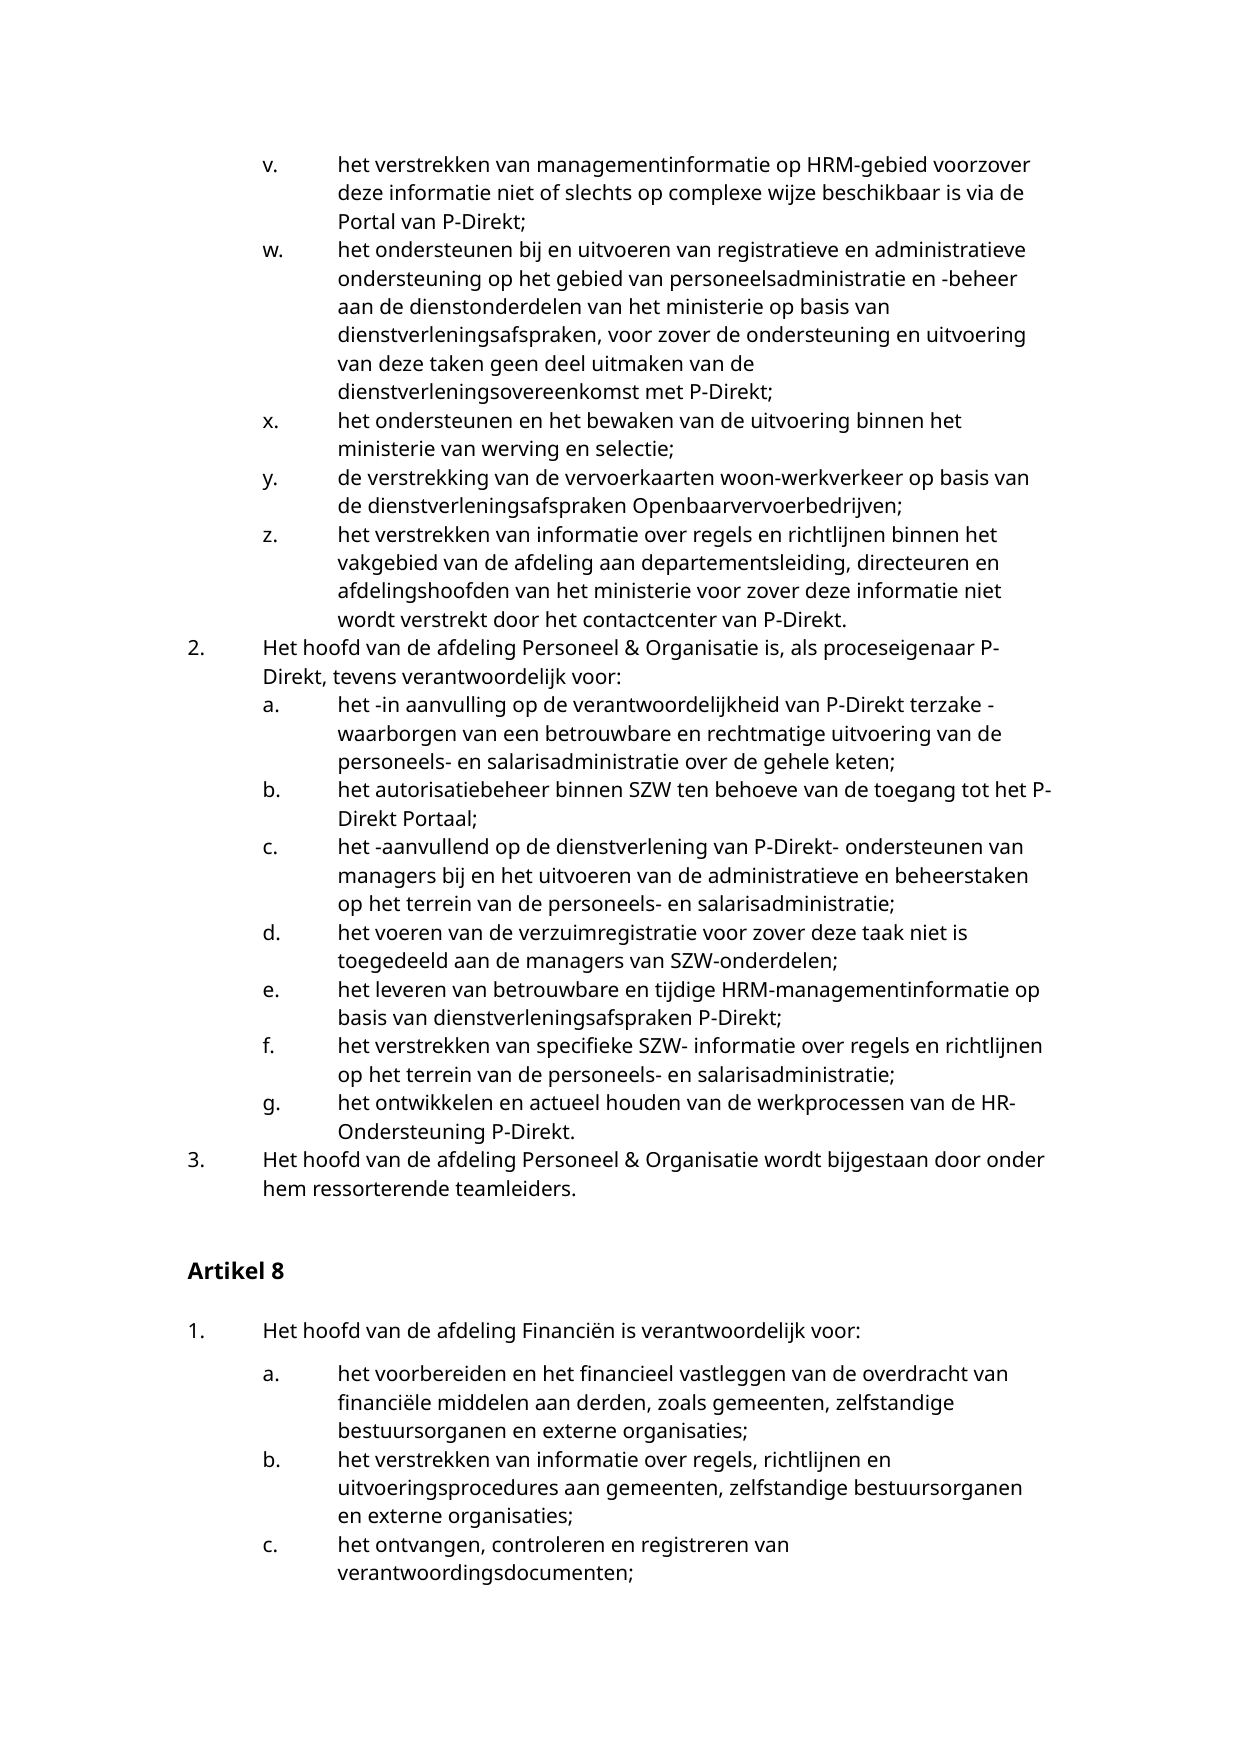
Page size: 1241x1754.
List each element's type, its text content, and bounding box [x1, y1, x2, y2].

list het ondersteunen bij en uitvoeren van registratieve en administratieve ondersteuning op het gebied van personeelsadministratie en -beheer aan de dienstonderdelen van het ministerie op basis van dienstverleningsafspraken, voor zover de ondersteuning en uitvoering van deze taken geen deel uitmaken van de dienstverleningsovereenkomst met P-Direkt; [262, 235, 1053, 406]
list het ontwikkelen en actueel houden van de werkprocessen van de HR-Ondersteuning P-Direkt. [262, 1088, 1053, 1145]
list het verstrekken van informatie over regels en richtlijnen binnen het vakgebied van de afdeling aan departementsleiding, directeuren en afdelingshoofden van het ministerie voor zover deze informatie niet wordt verstrekt door het contactcenter van P-Direkt. [262, 520, 1053, 633]
list Het hoofd van de afdeling Personeel & Organisatie is, als proceseigenaar P-Direkt, tevens verantwoordelijk voor: [187, 633, 1053, 690]
list het verstrekken van specifieke SZW- informatie over regels en richtlijnen op het terrein van de personeels- en salarisadministratie; [262, 1032, 1053, 1088]
list het verstrekken van managementinformatie op HRM-gebied voorzover deze informatie niet of slechts op complexe wijze beschikbaar is via de Portal van P-Direkt; [262, 150, 1053, 235]
list het ondersteunen en het bewaken van de uitvoering binnen het ministerie van werving en selectie; [262, 406, 1053, 463]
list de verstrekking van de vervoerkaarten woon-werkverkeer op basis van de dienstverleningsafspraken Openbaarvervoerbedrijven; [262, 463, 1053, 520]
list het ontvangen, controleren en registreren van verantwoordingsdocumenten; [262, 1530, 1053, 1587]
list het -in aanvulling op de verantwoordelijkheid van P-Direkt terzake - waarborgen van een betrouwbare en rechtmatige uitvoering van de personeels- en salarisadministratie over de gehele keten; [262, 690, 1053, 776]
list Het hoofd van de afdeling Personeel & Organisatie wordt bijgestaan door onder hem ressorterende teamleiders. [187, 1145, 1053, 1202]
list het voorbereiden en het financieel vastleggen van de overdracht van financiële middelen aan derden, zoals gemeenten, zelfstandige bestuursorganen en externe organisaties; [262, 1359, 1053, 1445]
subtitle Artikel 8 [187, 1255, 1053, 1286]
list het leveren van betrouwbare en tijdige HRM-managementinformatie op basis van dienstverleningsafspraken P-Direkt; [262, 975, 1053, 1032]
list het voeren van de verzuimregistratie voor zover deze taak niet is toegedeeld aan de managers van SZW-onderdelen; [262, 918, 1053, 975]
list het -aanvullend op de dienstverlening van P-Direkt- ondersteunen van managers bij en het uitvoeren van de administratieve en beheerstaken op het terrein van de personeels- en salarisadministratie; [262, 832, 1053, 918]
list het verstrekken van informatie over regels, richtlijnen en uitvoeringsprocedures aan gemeenten, zelfstandige bestuursorganen en externe organisaties; [262, 1445, 1053, 1530]
list het autorisatiebeheer binnen SZW ten behoeve van de toegang tot het P-Direkt Portaal; [262, 776, 1053, 832]
list Het hoofd van de afdeling Financiën is verantwoordelijk voor: [187, 1316, 1053, 1344]
